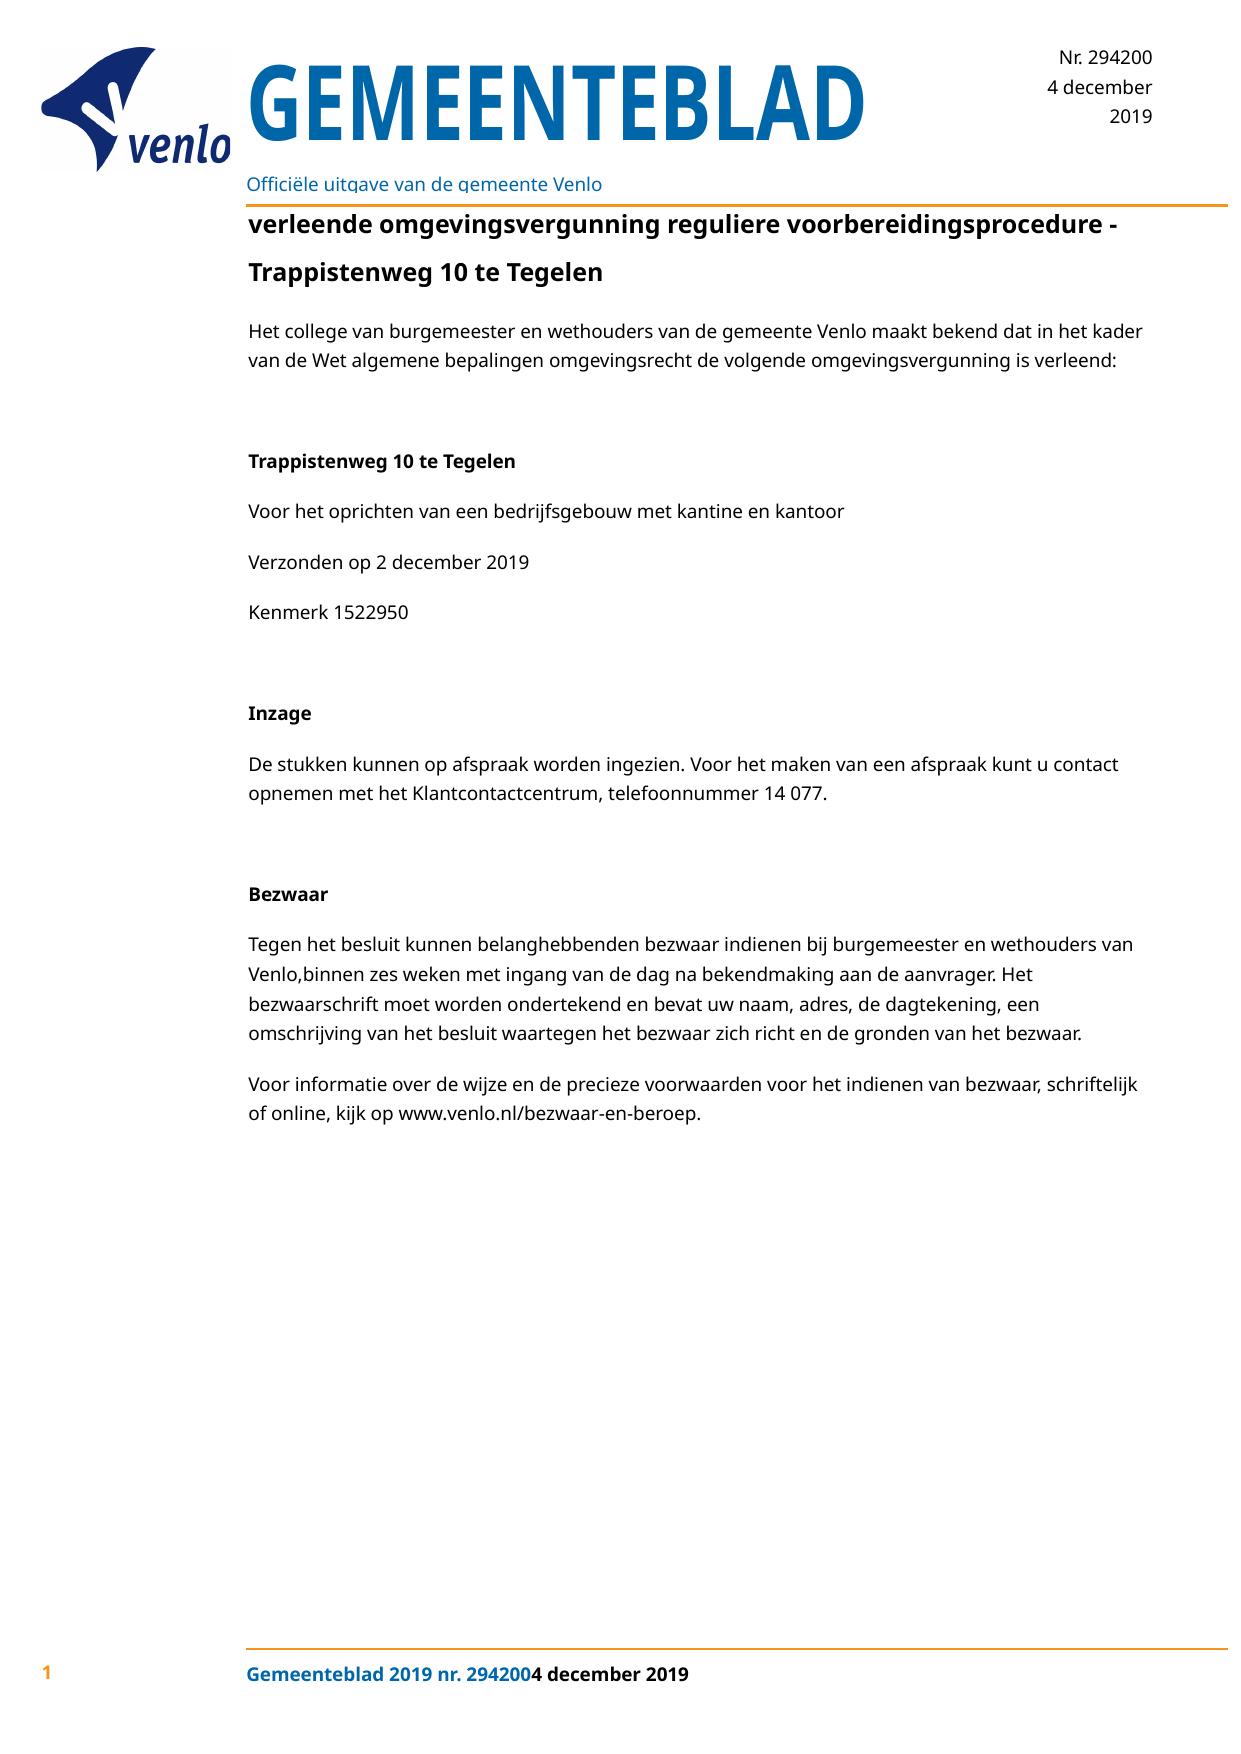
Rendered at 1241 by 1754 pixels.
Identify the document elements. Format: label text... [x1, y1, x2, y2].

text Voor informatie over de wijze en de precieze voorwaarden voor het indienen van bezwaar, schriftelijk of online, kijk op www.venlo.nl/bezwaar-en-beroep. [248, 1071, 1152, 1126]
picture [41, 47, 231, 172]
text Kenmerk 1522950 [248, 599, 1152, 625]
text Bezwaar [248, 881, 1152, 907]
text Het college van burgemeester en wethouders van de gemeente Venlo maakt bekend dat in het kader van de Wet algemene bepalingen omgevingsrecht de volgende omgevingsvergunning is verleend: [248, 318, 1152, 373]
text Tegen het besluit kunnen belanghebbenden bezwaar indienen bij burgemeester en wethouders van Venlo,binnen zes weken met ingang van de dag na bekendmaking aan de aanvrager. Het bezwaarschrift moet worden ondertekend en bevat uw naam, adres, de dagtekening, een omschrijving van het besluit waartegen het bezwaar zich richt en de gronden van het bezwaar. [248, 932, 1152, 1046]
text Inzage [248, 700, 1152, 726]
text De stukken kunnen op afspraak worden ingezien. Voor het maken van een afspraak kunt u contact opnemen met het Klantcontactcentrum, telefoonnummer 14 077. [248, 751, 1152, 806]
text Verzonden op 2 december 2019 [248, 549, 1152, 575]
text Voor het oprichten van een bedrijfsgebouw met kantine en kantoor [248, 499, 1152, 524]
text verleende omgevingsvergunning reguliere voorbereidingsprocedure - Trappistenweg 10 te Tegelen [248, 207, 1152, 288]
text Trappistenweg 10 te Tegelen [248, 448, 1152, 474]
